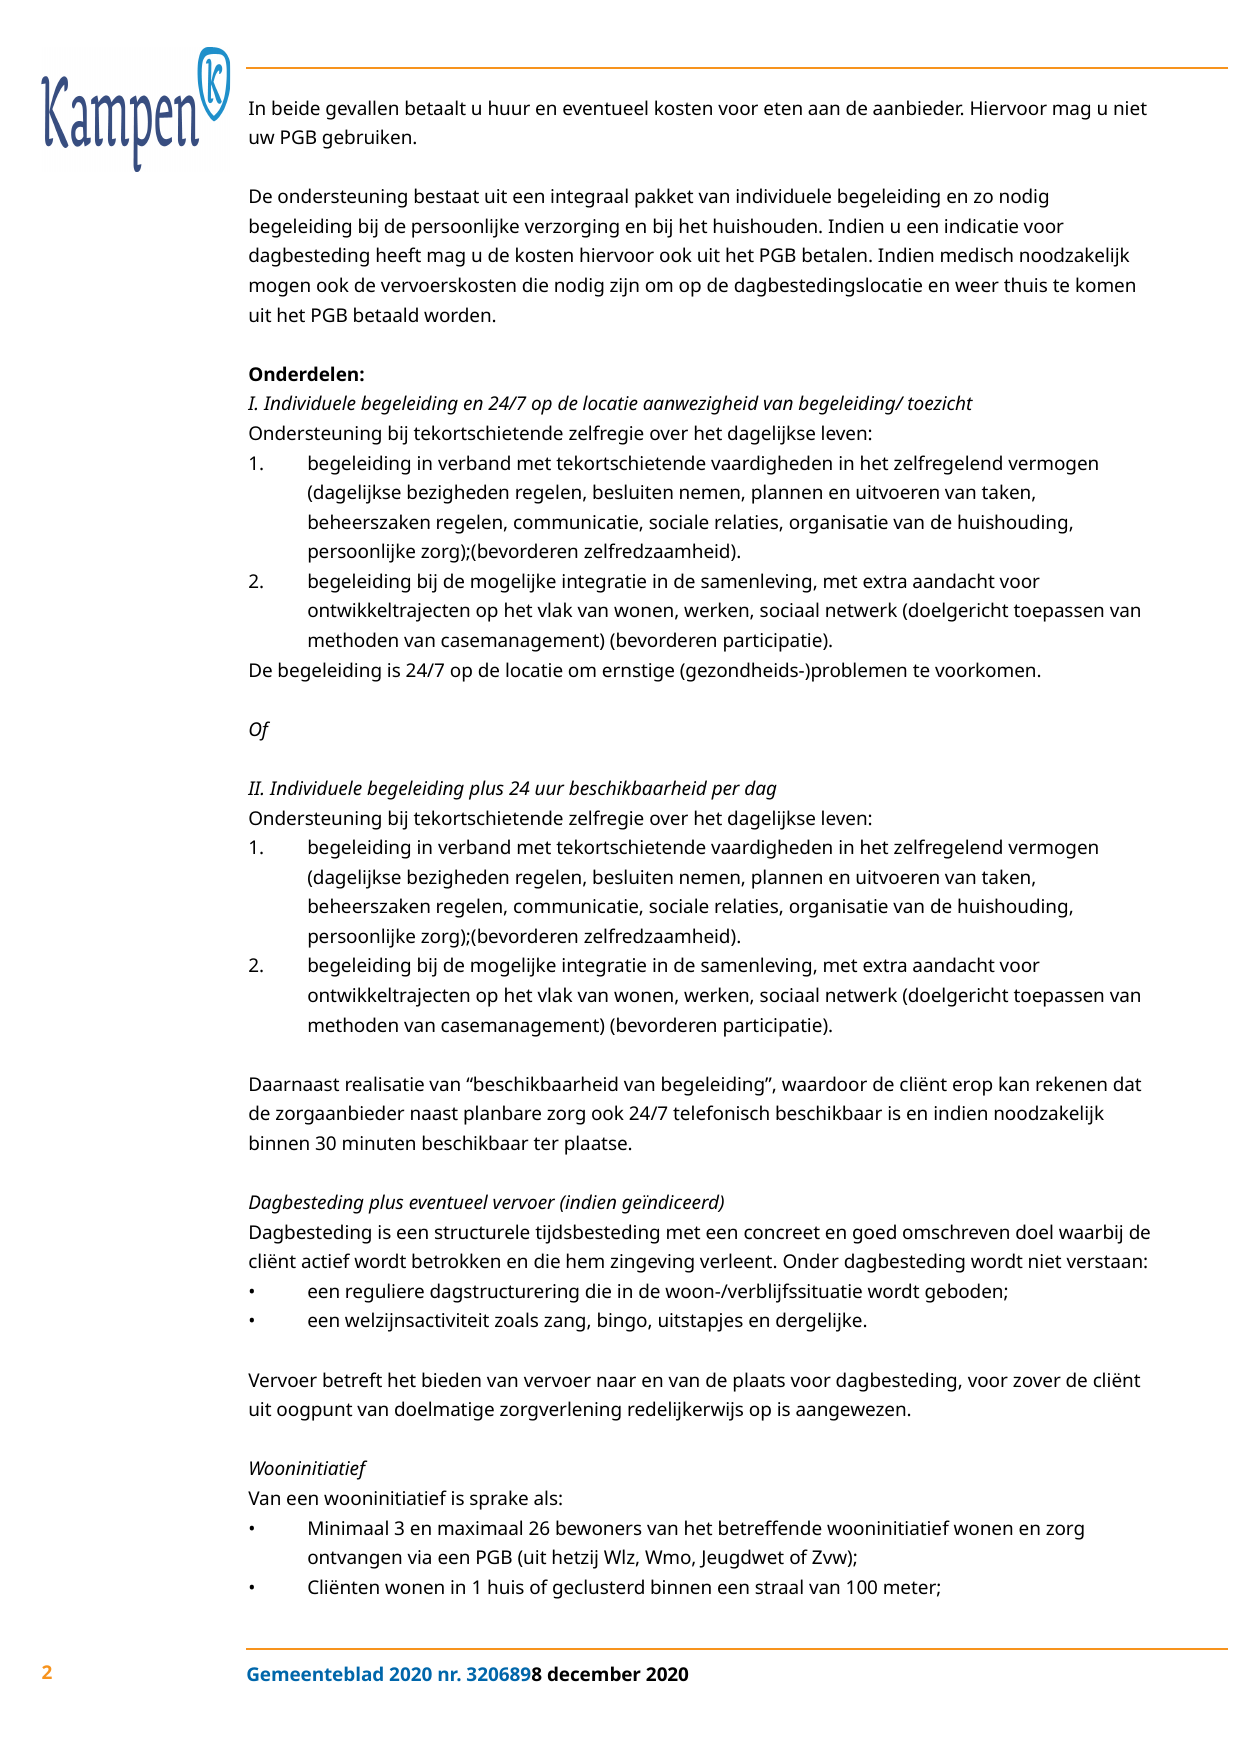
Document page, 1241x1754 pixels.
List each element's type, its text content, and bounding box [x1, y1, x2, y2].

text Dagbesteding is een structurele tijdsbesteding met een concreet en goed omschreven doel waarbij de cliënt actief wordt betrokken en die hem zingeving verleent. Onder dagbesteding wordt niet verstaan: [248, 1219, 1152, 1274]
text Dagbesteding plus eventueel vervoer (indien geïndiceerd) [248, 1189, 1152, 1215]
list begeleiding bij de mogelijke integratie in de samenleving, met extra aandacht voor ontwikkeltrajecten op het vlak van wonen, werken, sociaal netwerk (doelgericht toepassen van methoden van casemanagement) (bevorderen participatie). [248, 568, 1152, 653]
list Minimaal 3 en maximaal 26 bewoners van het betreffende wooninitiatief wonen en zorg ontvangen via een PGB (uit hetzij Wlz, Wmo, Jeugdwet of Zvw); [248, 1515, 1152, 1570]
text De ondersteuning bestaat uit een integraal pakket van individuele begeleiding en zo nodig begeleiding bij de persoonlijke verzorging en bij het huishouden. Indien u een indicatie voor dagbesteding heeft mag u de kosten hiervoor ook uit het PGB betalen. Indien medisch noodzakelijk mogen ook de vervoerskosten die nodig zijn om op de dagbestedingslocatie en weer thuis te komen uit het PGB betaald worden. [248, 183, 1152, 328]
list begeleiding in verband met tekortschietende vaardigheden in het zelfregelend vermogen (dagelijkse bezigheden regelen, besluiten nemen, plannen en uitvoeren van taken, beheerszaken regelen, communicatie, sociale relaties, organisatie van de huishouding, persoonlijke zorg);(bevorderen zelfredzaamheid). [248, 834, 1152, 949]
text Van een wooninitiatief is sprake als: [248, 1485, 1152, 1511]
list Cliënten wonen in 1 huis of geclusterd binnen een straal van 100 meter; [248, 1574, 1152, 1600]
text Of [248, 716, 1152, 742]
text I. Individuele begeleiding en 24/7 op de locatie aanwezigheid van begeleiding/ toezicht [248, 391, 1152, 416]
text De begeleiding is 24/7 op de locatie om ernstige (gezondheids-)problemen te voorkomen. [248, 657, 1152, 683]
text Onderdelen: [248, 361, 1152, 387]
text Vervoer betreft het bieden van vervoer naar en van de plaats voor dagbesteding, voor zover de cliënt uit oogpunt van doelmatige zorgverlening redelijkerwijs op is aangewezen. [248, 1367, 1152, 1422]
text In beide gevallen betaalt u huur en eventueel kosten voor eten aan de aanbieder. Hiervoor mag u niet uw PGB gebruiken. [248, 95, 1152, 150]
list een welzijnsactiviteit zoals zang, bingo, uitstapjes en dergelijke. [248, 1308, 1152, 1333]
text Ondersteuning bij tekortschietende zelfregie over het dagelijkse leven: [248, 805, 1152, 831]
text Wooninitiatief [248, 1456, 1152, 1481]
picture [41, 47, 231, 172]
text Ondersteuning bij tekortschietende zelfregie over het dagelijkse leven: [248, 420, 1152, 446]
text II. Individuele begeleiding plus 24 uur beschikbaarheid per dag [248, 775, 1152, 801]
text Daarnaast realisatie van “beschikbaarheid van begeleiding”, waardoor de cliënt erop kan rekenen dat de zorgaanbieder naast planbare zorg ook 24/7 telefonisch beschikbaar is en indien noodzakelijk binnen 30 minuten beschikbaar ter plaatse. [248, 1071, 1152, 1156]
list een reguliere dagstructurering die in de woon-/verblijfssituatie wordt geboden; [248, 1278, 1152, 1304]
list begeleiding in verband met tekortschietende vaardigheden in het zelfregelend vermogen (dagelijkse bezigheden regelen, besluiten nemen, plannen en uitvoeren van taken, beheerszaken regelen, communicatie, sociale relaties, organisatie van de huishouding, persoonlijke zorg);(bevorderen zelfredzaamheid). [248, 450, 1152, 564]
list begeleiding bij de mogelijke integratie in de samenleving, met extra aandacht voor ontwikkeltrajecten op het vlak van wonen, werken, sociaal netwerk (doelgericht toepassen van methoden van casemanagement) (bevorderen participatie). [248, 953, 1152, 1038]
